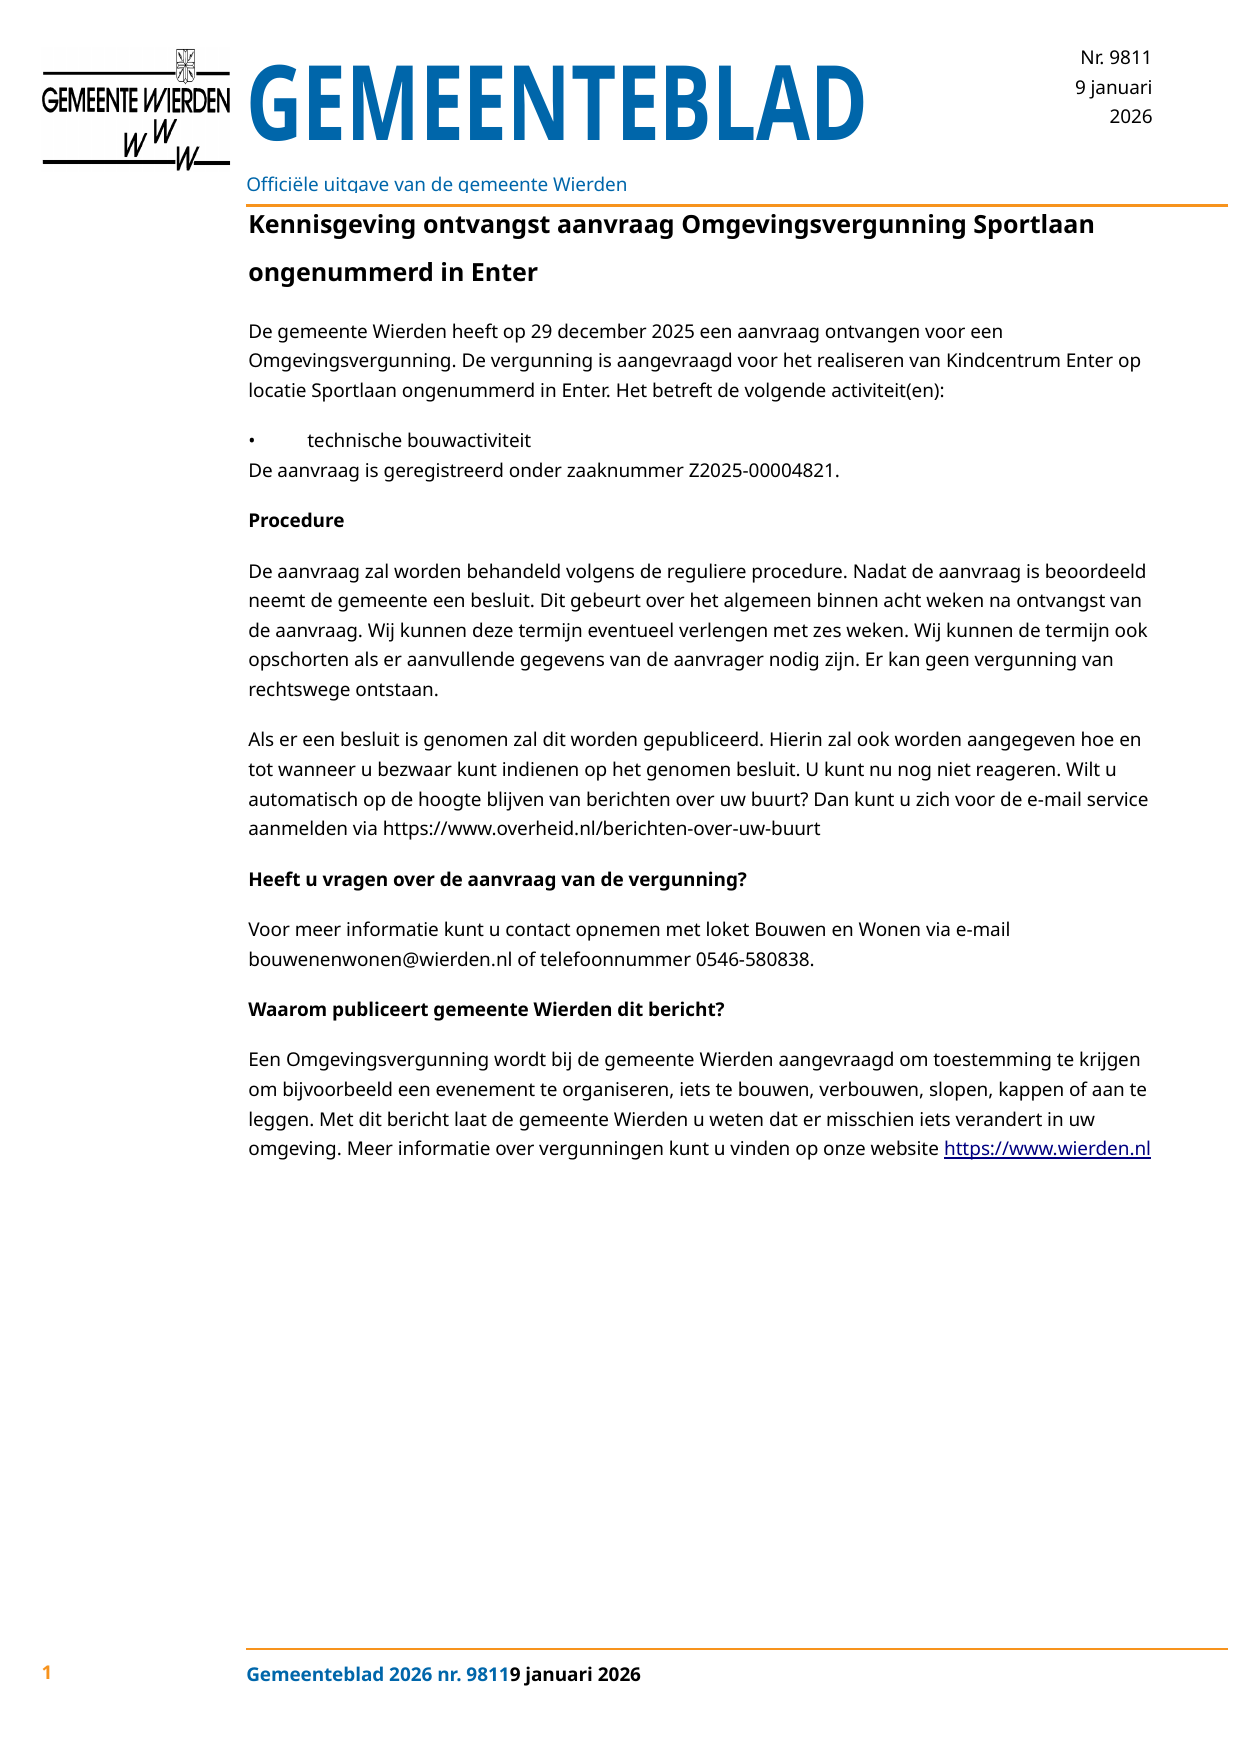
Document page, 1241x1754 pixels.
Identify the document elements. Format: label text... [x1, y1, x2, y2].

text Als er een besluit is genomen zal dit worden gepubliceerd. Hierin zal ook worden aangegeven hoe en tot wanneer u bezwaar kunt indienen op het genomen besluit. U kunt nu nog niet reageren. Wilt u automatisch op de hoogte blijven van berichten over uw buurt? Dan kunt u zich voor de e-mail service aanmelden via https://www.overheid.nl/berichten-over-uw-buurt [248, 727, 1152, 841]
list technische bouwactiviteit [248, 427, 1152, 453]
text Een Omgevingsvergunning wordt bij de gemeente Wierden aangevraagd om toestemming te krijgen om bijvoorbeeld een evenement te organiseren, iets te bouwen, verbouwen, slopen, kappen of aan te leggen. Met dit bericht laat de gemeente Wierden u weten dat er misschien iets verandert in uw omgeving. Meer informatie over vergunningen kunt u vinden op onze website https://www.wierden.nl [248, 1047, 1152, 1161]
text De gemeente Wierden heeft op 29 december 2025 een aanvraag ontvangen voor een Omgevingsvergunning. De vergunning is aangevraagd voor het realiseren van Kindcentrum Enter op locatie Sportlaan ongenummerd in Enter. Het betreft de volgende activiteit(en): [248, 318, 1152, 403]
text Kennisgeving ontvangst aanvraag Omgevingsvergunning Sportlaan ongenummerd in Enter [248, 207, 1152, 288]
text Procedure [248, 507, 1152, 533]
text De aanvraag zal worden behandeld volgens de reguliere procedure. Nadat de aanvraag is beoordeeld neemt de gemeente een besluit. Dit gebeurt over het algemeen binnen acht weken na ontvangst van de aanvraag. Wij kunnen deze termijn eventueel verlengen met zes weken. Wij kunnen de termijn ook opschorten als er aanvullende gegevens van de aanvrager nodig zijn. Er kan geen vergunning van rechtswege ontstaan. [248, 558, 1152, 702]
picture [41, 47, 231, 172]
text Heeft u vragen over de aanvraag van de vergunning? [248, 866, 1152, 892]
text Voor meer informatie kunt u contact opnemen met loket Bouwen en Wonen via e-mail bouwenenwonen@wierden.nl of telefoonnummer 0546-580838. [248, 916, 1152, 972]
text Waarom publiceert gemeente Wierden dit bericht? [248, 996, 1152, 1022]
text De aanvraag is geregistreerd onder zaaknummer Z2025-00004821. [248, 457, 1152, 483]
